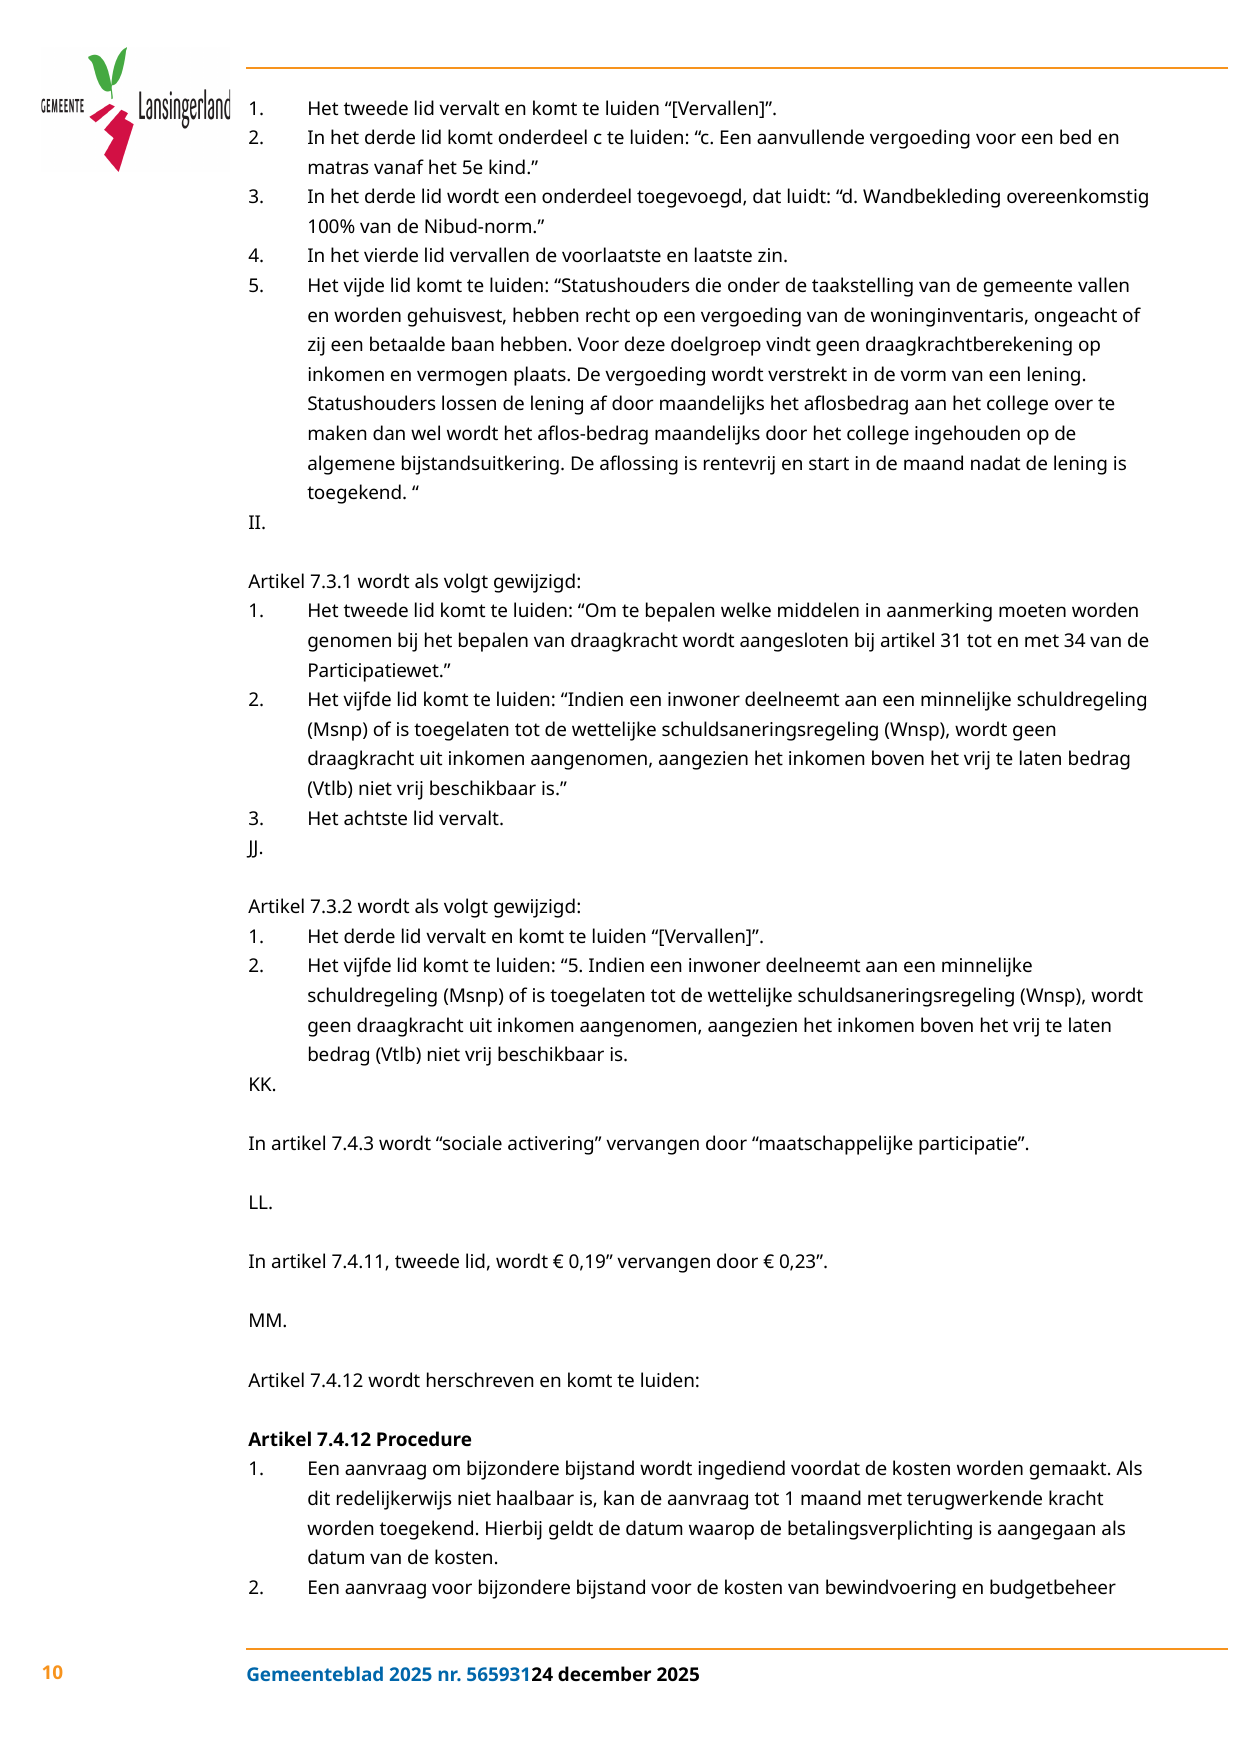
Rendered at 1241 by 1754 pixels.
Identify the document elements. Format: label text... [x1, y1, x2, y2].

text Artikel 7.3.1 wordt als volgt gewijzigd: [248, 568, 1152, 594]
text KK. [248, 1071, 1152, 1097]
list Het derde lid vervalt en komt te luiden “[Vervallen]”. [248, 923, 1152, 949]
text Artikel 7.3.2 wordt als volgt gewijzigd: [248, 893, 1152, 919]
list Een aanvraag voor bijzondere bijstand voor de kosten van bewindvoering en budgetbeheer [248, 1574, 1152, 1600]
text Artikel 7.4.12 Procedure [248, 1426, 1152, 1452]
text JJ. [248, 834, 1152, 860]
picture [41, 47, 231, 172]
list In het vierde lid vervallen de voorlaatste en laatste zin. [248, 243, 1152, 268]
list Het vijfde lid komt te luiden: “Indien een inwoner deelneemt aan een minnelijke schuldregeling (Msnp) of is toegelaten tot de wettelijke schuldsaneringsregeling (Wnsp), wordt geen draagkracht uit inkomen aangenomen, aangezien het inkomen boven het vrij te laten bedrag (Vtlb) niet vrij beschikbaar is.” [248, 686, 1152, 801]
text MM. [248, 1308, 1152, 1333]
list In het derde lid wordt een onderdeel toegevoegd, dat luidt: “d. Wandbekleding overeenkomstig 100% van de Nibud-norm.” [248, 183, 1152, 239]
text In artikel 7.4.11, tweede lid, wordt € 0,19” vervangen door € 0,23”. [248, 1248, 1152, 1274]
list Het vijfde lid komt te luiden: “5. Indien een inwoner deelneemt aan een minnelijke schuldregeling (Msnp) of is toegelaten tot de wettelijke schuldsaneringsregeling (Wnsp), wordt geen draagkracht uit inkomen aangenomen, aangezien het inkomen boven het vrij te laten bedrag (Vtlb) niet vrij beschikbaar is. [248, 953, 1152, 1067]
text Artikel 7.4.12 wordt herschreven en komt te luiden: [248, 1367, 1152, 1393]
list Het tweede lid komt te luiden: “Om te bepalen welke middelen in aanmerking moeten worden genomen bij het bepalen van draagkracht wordt aangesloten bij artikel 31 tot en met 34 van de Participatiewet.” [248, 598, 1152, 683]
list In het derde lid komt onderdeel c te luiden: “c. Een aanvullende vergoeding voor een bed en matras vanaf het 5e kind.” [248, 124, 1152, 180]
text II. [248, 509, 1152, 535]
list Het vijde lid komt te luiden: “Statushouders die onder de taakstelling van de gemeente vallen en worden gehuisvest, hebben recht op een vergoeding van de woninginventaris, ongeacht of zij een betaalde baan hebben. Voor deze doelgroep vindt geen draagkrachtberekening op inkomen en vermogen plaats. De vergoeding wordt verstrekt in de vorm van een lening. Statushouders lossen de lening af door maandelijks het aflosbedrag aan het college over te maken dan wel wordt het aflos-bedrag maandelijks door het college ingehouden op de algemene bijstandsuitkering. De aflossing is rentevrij en start in de maand nadat de lening is toegekend. “ [248, 272, 1152, 505]
text In artikel 7.4.3 wordt “sociale activering” vervangen door “maatschappelijke participatie”. [248, 1130, 1152, 1156]
list Het achtste lid vervalt. [248, 805, 1152, 831]
list Een aanvraag om bijzondere bijstand wordt ingediend voordat de kosten worden gemaakt. Als dit redelijkerwijs niet haalbaar is, kan de aanvraag tot 1 maand met terugwerkende kracht worden toegekend. Hierbij geldt de datum waarop de betalingsverplichting is aangegaan als datum van de kosten. [248, 1456, 1152, 1570]
list Het tweede lid vervalt en komt te luiden “[Vervallen]”. [248, 95, 1152, 121]
text LL. [248, 1189, 1152, 1215]
